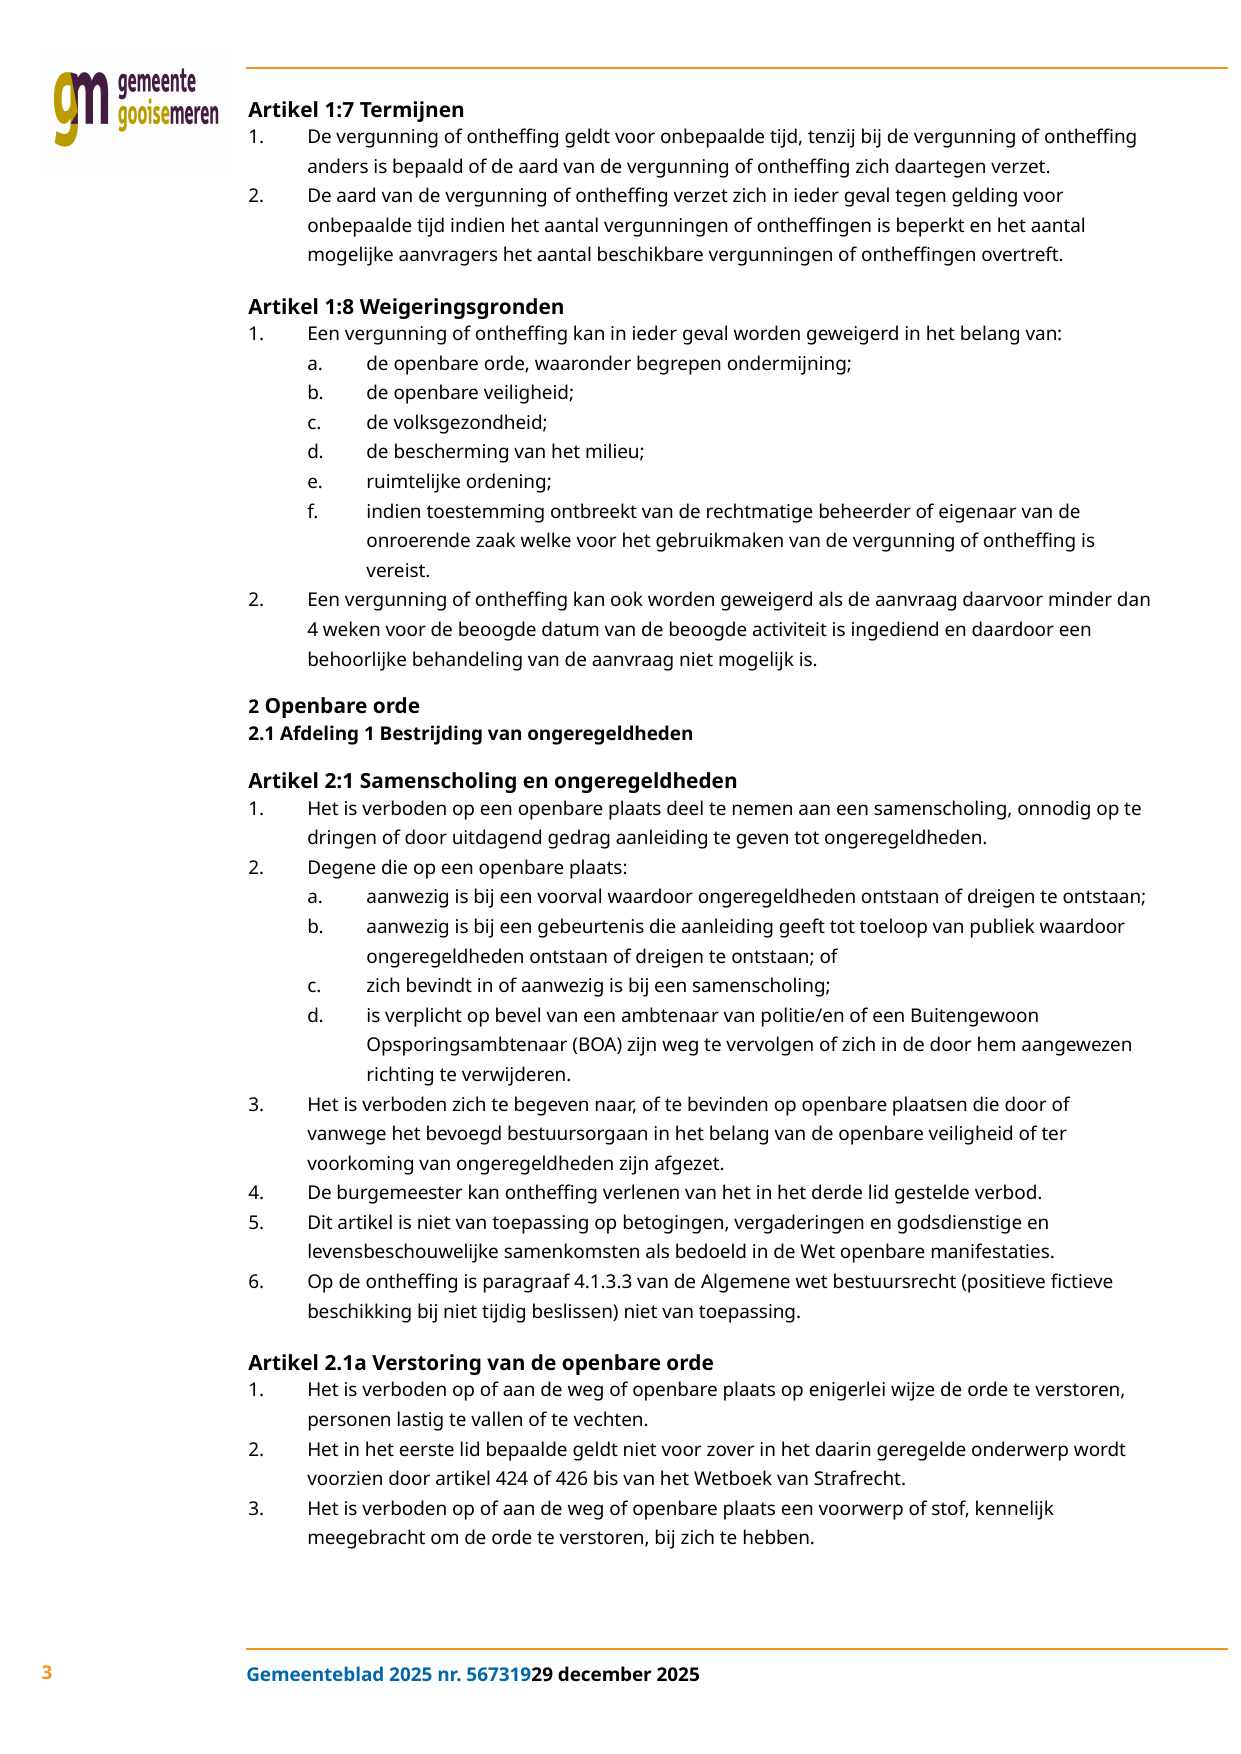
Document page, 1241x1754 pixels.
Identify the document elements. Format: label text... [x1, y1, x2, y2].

text Artikel 1:8 Weigeringsgronden [248, 292, 1152, 320]
text Artikel 2.1a Verstoring van de openbare orde [248, 1348, 1152, 1377]
text Artikel 1:7 Termijnen [248, 95, 1152, 123]
list aanwezig is bij een voorval waardoor ongeregeldheden ontstaan of dreigen te ontstaan; [307, 884, 1152, 909]
list De burgemeester kan ontheffing verlenen van het in het derde lid gestelde verbod. [248, 1179, 1152, 1205]
list de openbare orde, waaronder begrepen ondermijning; [307, 350, 1152, 376]
list de openbare veiligheid; [307, 379, 1152, 405]
list Het is verboden op of aan de weg of openbare plaats een voorwerp of stof, kennelijk meegebracht om de orde te verstoren, bij zich te hebben. [248, 1495, 1152, 1550]
list is verplicht op bevel van een ambtenaar van politie/en of een Buitengewoon Opsporingsambtenaar (BOA) zijn weg te vervolgen of zich in de door hem aangewezen richting te verwijderen. [307, 1002, 1152, 1087]
list Het is verboden op of aan de weg of openbare plaats op enigerlei wijze de orde te verstoren, personen lastig te vallen of te vechten. [248, 1377, 1152, 1432]
list de volksgezondheid; [307, 409, 1152, 435]
text Artikel 2:1 Samenscholing en ongeregeldheden [248, 766, 1152, 795]
list De aard van de vergunning of ontheffing verzet zich in ieder geval tegen gelding voor onbepaalde tijd indien het aantal vergunningen of ontheffingen is beperkt en het aantal mogelijke aanvragers het aantal beschikbare vergunningen of ontheffingen overtreft. [248, 182, 1152, 267]
list indien toestemming ontbreekt van de rechtmatige beheerder of eigenaar van de onroerende zaak welke voor het gebruikmaken van de vergunning of ontheffing is vereist. [307, 498, 1152, 583]
text 2.1 Afdeling 1 Bestrijding van ongeregeldheden [248, 720, 1152, 746]
list Een vergunning of ontheffing kan in ieder geval worden geweigerd in het belang van: [248, 320, 1152, 346]
list De vergunning of ontheffing geldt voor onbepaalde tijd, tenzij bij de vergunning of ontheffing anders is bepaald of de aard van de vergunning of ontheffing zich daartegen verzet. [248, 123, 1152, 178]
list Een vergunning of ontheffing kan ook worden geweigerd als de aanvraag daarvoor minder dan 4 weken voor de beoogde datum van de beoogde activiteit is ingediend en daardoor een behoorlijke behandeling van de aanvraag niet mogelijk is. [248, 587, 1152, 672]
text 2 Openbare orde [248, 691, 1152, 720]
picture [41, 47, 231, 172]
list Het in het eerste lid bepaalde geldt niet voor zover in het daarin geregelde onderwerp wordt voorzien door artikel 424 of 426 bis van het Wetboek van Strafrecht. [248, 1436, 1152, 1491]
list zich bevindt in of aanwezig is bij een samenscholing; [307, 972, 1152, 998]
list Dit artikel is niet van toepassing op betogingen, vergaderingen en godsdienstige en levensbeschouwelijke samenkomsten als bedoeld in de Wet openbare manifestaties. [248, 1209, 1152, 1264]
list ruimtelijke ordening; [307, 468, 1152, 494]
list Degene die op een openbare plaats: [248, 854, 1152, 880]
list Op de ontheffing is paragraaf 4.1.3.3 van de Algemene wet bestuursrecht (positieve fictieve beschikking bij niet tijdig beslissen) niet van toepassing. [248, 1268, 1152, 1323]
list Het is verboden zich te begeven naar, of te bevinden op openbare plaatsen die door of vanwege het bevoegd bestuursorgaan in het belang van de openbare veiligheid of ter voorkoming van ongeregeldheden zijn afgezet. [248, 1091, 1152, 1176]
list Het is verboden op een openbare plaats deel te nemen aan een samenscholing, onnodig op te dringen of door uitdagend gedrag aanleiding te geven tot ongeregeldheden. [248, 795, 1152, 850]
list aanwezig is bij een gebeurtenis die aanleiding geeft tot toeloop van publiek waardoor ongeregeldheden ontstaan of dreigen te ontstaan; of [307, 913, 1152, 968]
list de bescherming van het milieu; [307, 439, 1152, 464]
